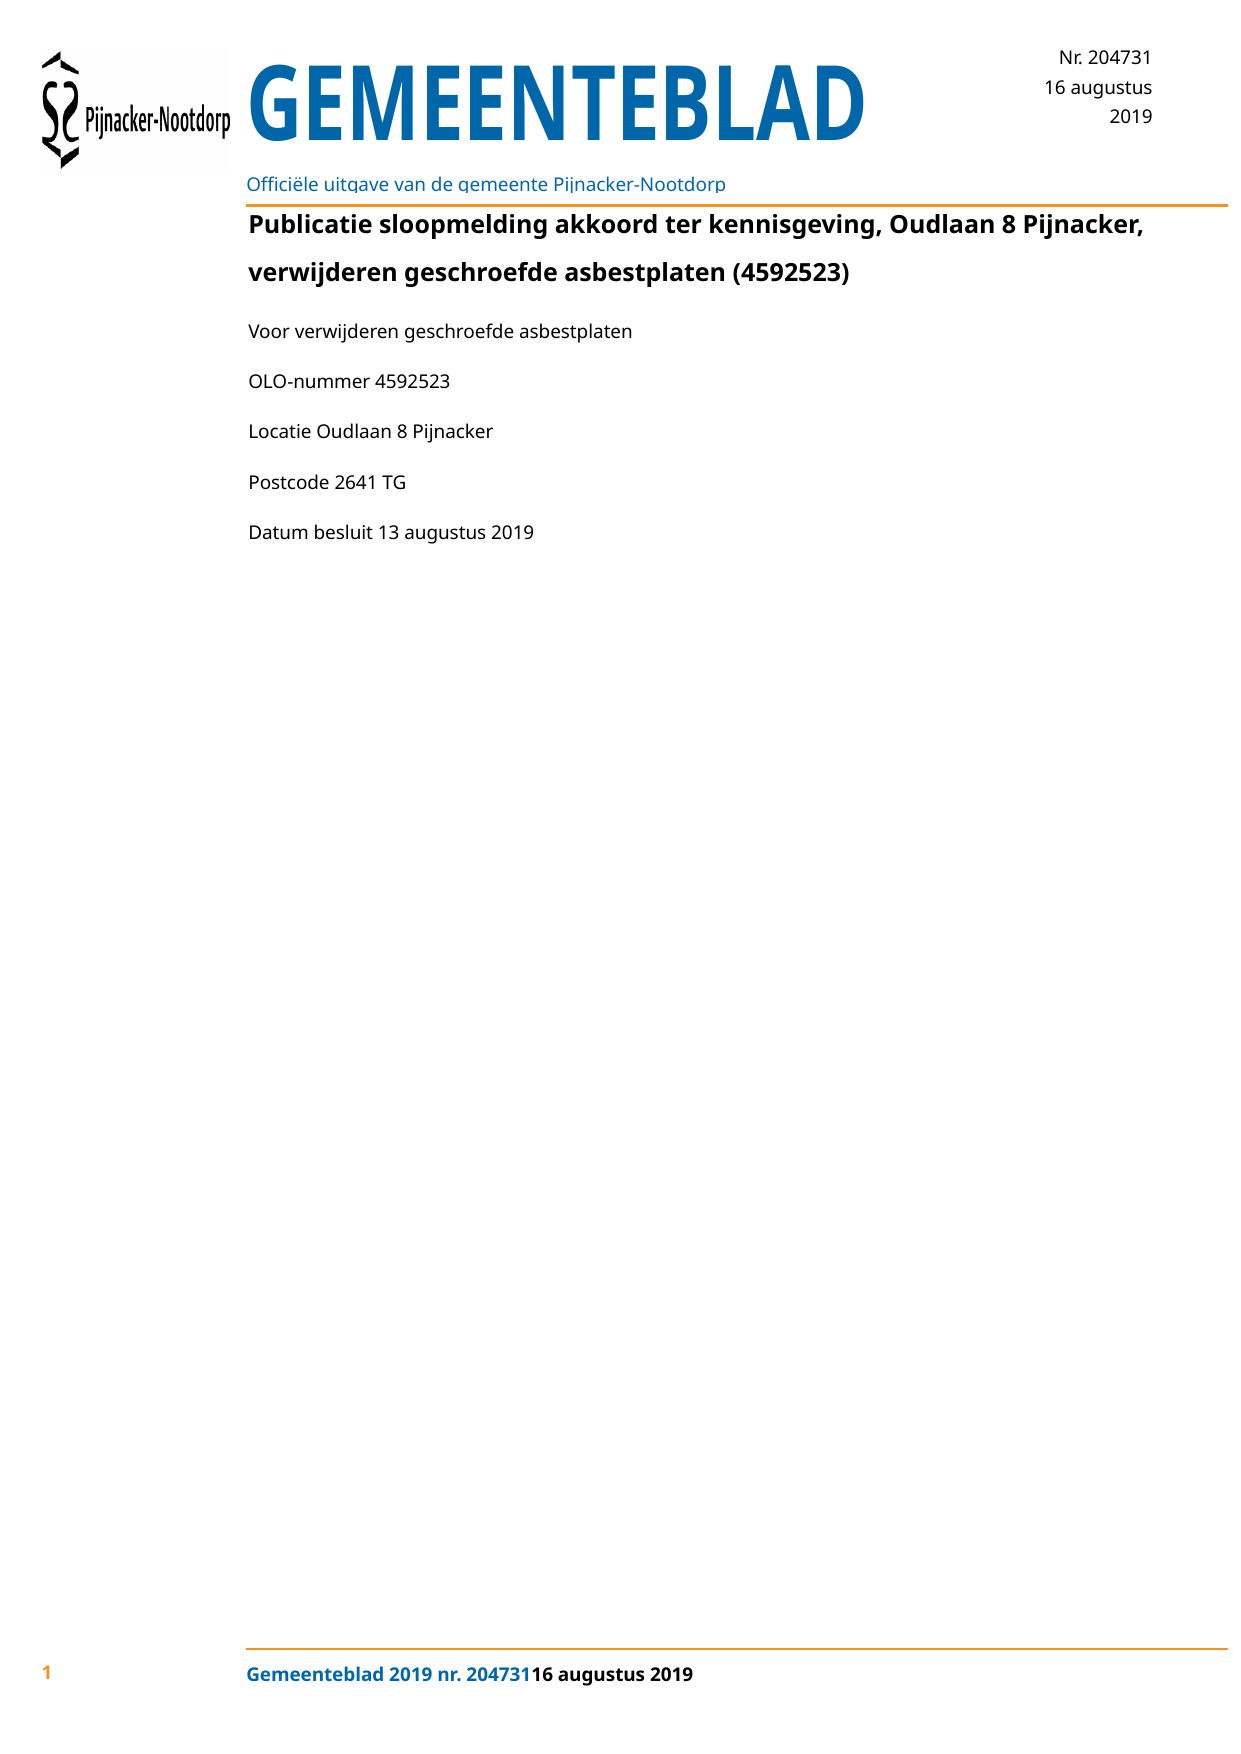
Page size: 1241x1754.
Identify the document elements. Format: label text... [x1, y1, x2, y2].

picture [41, 47, 231, 172]
text Publicatie sloopmelding akkoord ter kennisgeving, Oudlaan 8 Pijnacker, verwijderen geschroefde asbestplaten (4592523) [248, 207, 1152, 288]
text Postcode 2641 TG [248, 469, 1152, 495]
text OLO-nummer 4592523 [248, 368, 1152, 394]
text Datum besluit 13 augustus 2019 [248, 519, 1152, 545]
text Locatie Oudlaan 8 Pijnacker [248, 419, 1152, 444]
text Voor verwijderen geschroefde asbestplaten [248, 318, 1152, 344]
